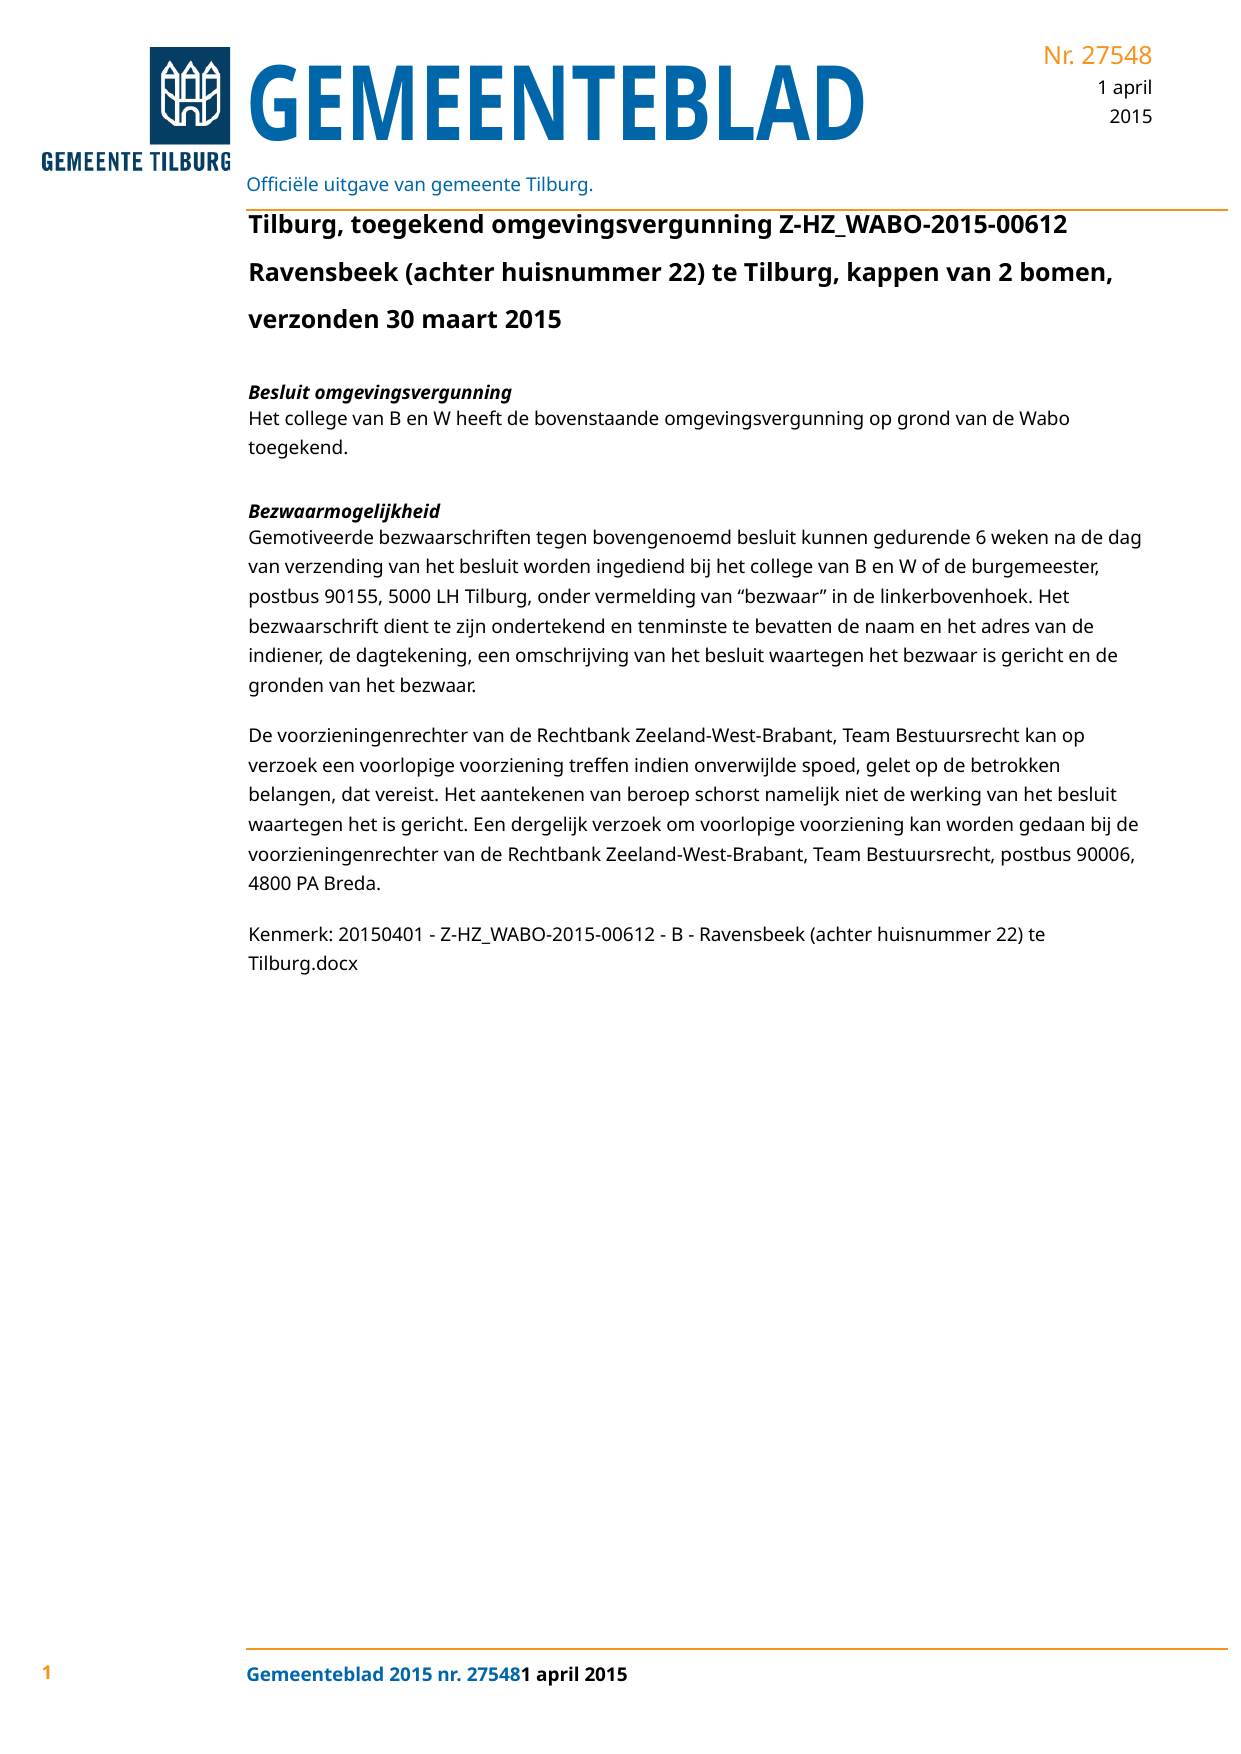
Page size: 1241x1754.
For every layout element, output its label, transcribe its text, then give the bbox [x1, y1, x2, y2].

text Gemotiveerde bezwaarschriften tegen bovengenoemd besluit kunnen gedurende 6 weken na de dag van verzending van het besluit worden ingediend bij het college van B en W of de burgemeester, postbus 90155, 5000 LH Tilburg, onder vermelding van “bezwaar” in de linkerbovenhoek. Het bezwaarschrift dient te zijn ondertekend en tenminste te bevatten de naam en het adres van de indiener, de dagtekening, een omschrijving van het besluit waartegen het bezwaar is gericht en de gronden van het bezwaar. [248, 524, 1152, 698]
text Bezwaarmogelijkheid [248, 498, 1152, 524]
picture [41, 47, 231, 172]
text Besluit omgevingsvergunning [248, 379, 1152, 405]
text Kenmerk: 20150401 - Z-HZ_WABO-2015-00612 - B - Ravensbeek (achter huisnummer 22) te Tilburg.docx [248, 921, 1152, 976]
text De voorzieningenrechter van de Rechtbank Zeeland-West-Brabant, Team Bestuursrecht kan op verzoek een voorlopige voorziening treffen indien onverwijlde spoed, gelet op de betrokken belangen, dat vereist. Het aantekenen van beroep schorst namelijk niet de werking van het besluit waartegen het is gericht. Een dergelijk verzoek om voorlopige voorziening kan worden gedaan bij de voorzieningenrechter van de Rechtbank Zeeland-West-Brabant, Team Bestuursrecht, postbus 90006, 4800 PA Breda. [248, 722, 1152, 896]
text Het college van B en W heeft de bovenstaande omgevingsvergunning op grond van de Wabo toegekend. [248, 405, 1152, 460]
text Tilburg, toegekend omgevingsvergunning Z-HZ_WABO-2015-00612 Ravensbeek (achter huisnummer 22) te Tilburg, kappen van 2 bomen, verzonden 30 maart 2015 [248, 211, 1152, 336]
